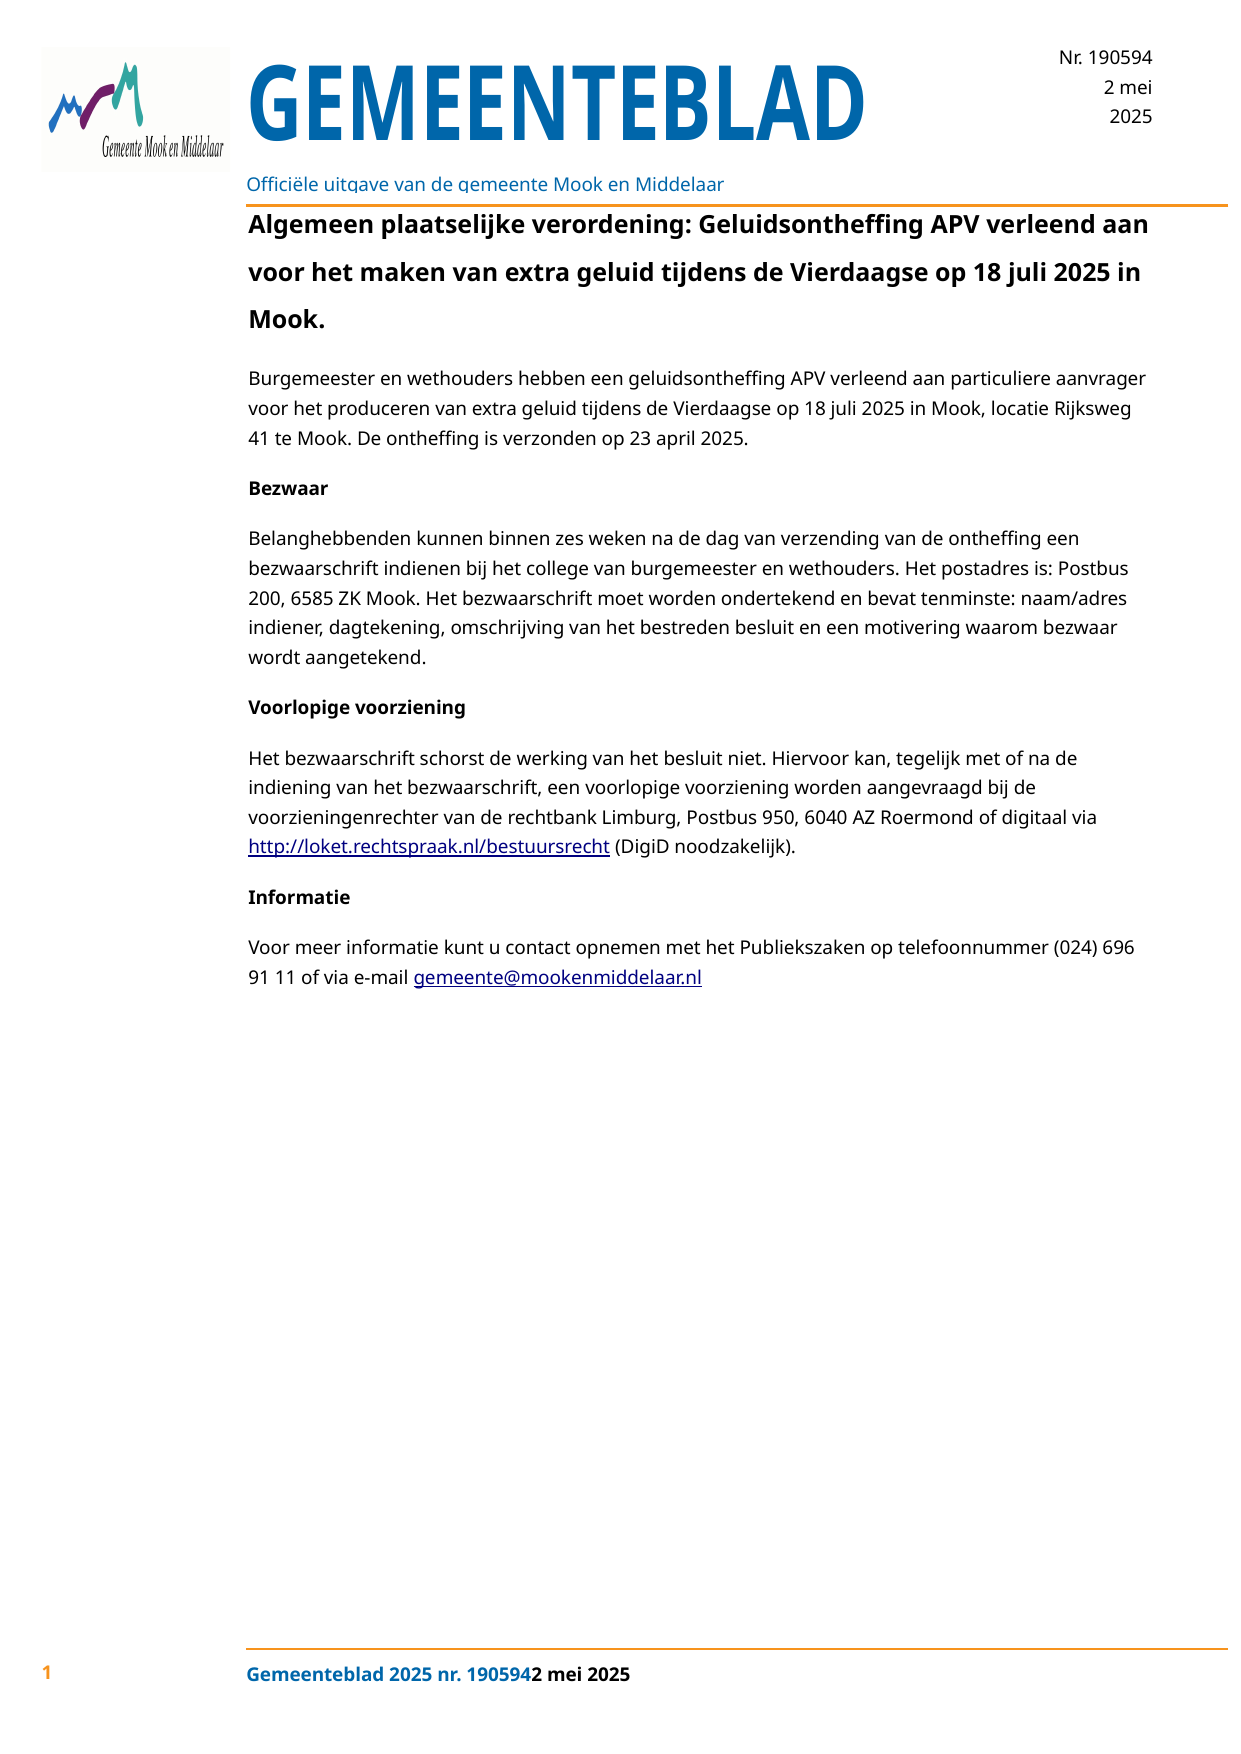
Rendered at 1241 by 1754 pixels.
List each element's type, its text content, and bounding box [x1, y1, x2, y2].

text Bezwaar [248, 475, 1152, 501]
text Voor meer informatie kunt u contact opnemen met het Publiekszaken op telefoonnummer (024) 696 91 11 of via e-mail gemeente@mookenmiddelaar.nl [248, 934, 1152, 989]
text Algemeen plaatselijke verordening: Geluidsontheffing APV verleend aan voor het maken van extra geluid tijdens de Vierdaagse op 18 juli 2025 in Mook. [248, 207, 1152, 336]
picture [41, 47, 231, 172]
text Voorlopige voorziening [248, 694, 1152, 720]
text Burgemeester en wethouders hebben een geluidsontheffing APV verleend aan particuliere aanvrager voor het produceren van extra geluid tijdens de Vierdaagse op 18 juli 2025 in Mook, locatie Rijksweg 41 te Mook. De ontheffing is verzonden op 23 april 2025. [248, 366, 1152, 450]
text Het bezwaarschrift schorst de werking van het besluit niet. Hiervoor kan, tegelijk met of na de indiening van het bezwaarschrift, een voorlopige voorziening worden aangevraagd bij de voorzieningenrechter van de rechtbank Limburg, Postbus 950, 6040 AZ Roermond of digitaal via http://loket.rechtspraak.nl/bestuursrecht (DigiD noodzakelijk). [248, 745, 1152, 859]
text Belanghebbenden kunnen binnen zes weken na de dag van verzending van de ontheffing een bezwaarschrift indienen bij het college van burgemeester en wethouders. Het postadres is: Postbus 200, 6585 ZK Mook. Het bezwaarschrift moet worden ondertekend en bevat tenminste: naam/adres indiener, dagtekening, omschrijving van het bestreden besluit en een motivering waarom bezwaar wordt aangetekend. [248, 526, 1152, 669]
text Informatie [248, 884, 1152, 909]
